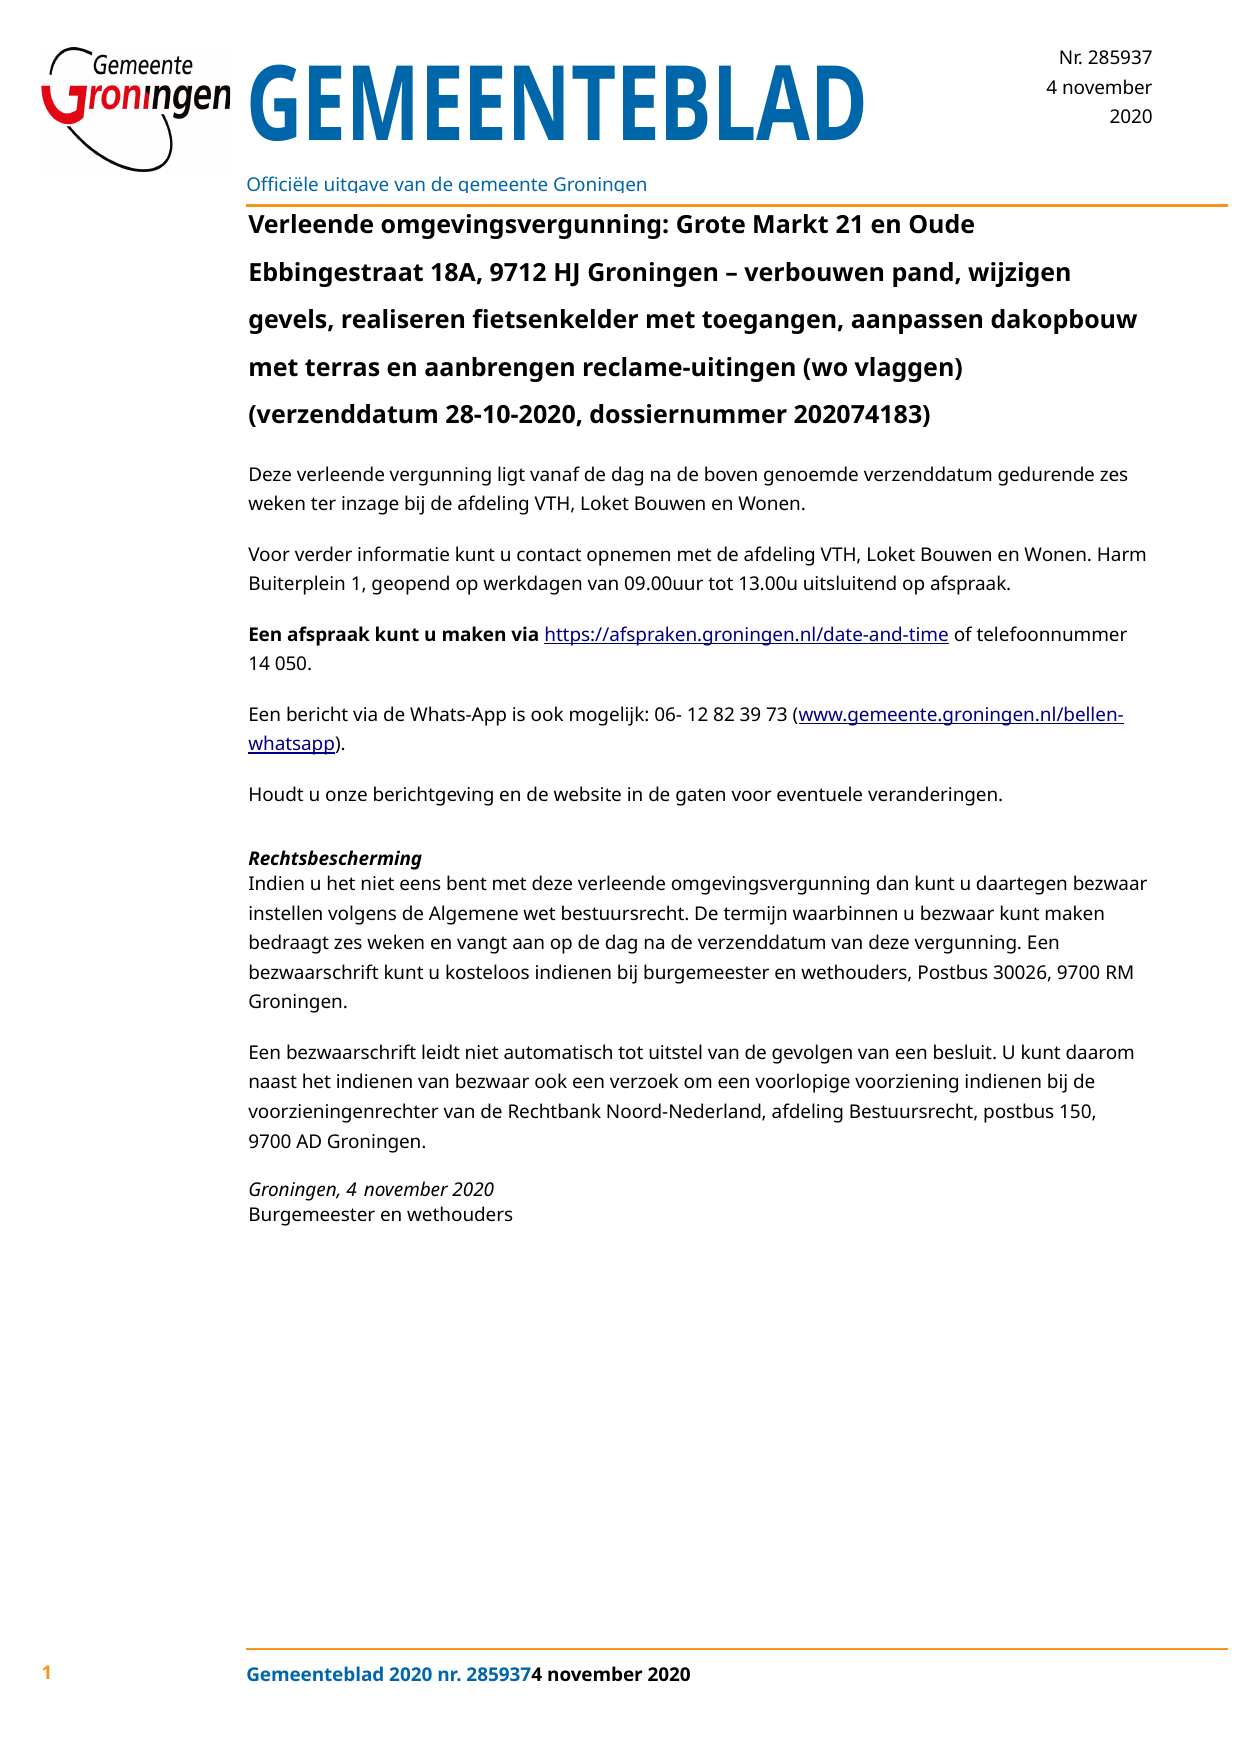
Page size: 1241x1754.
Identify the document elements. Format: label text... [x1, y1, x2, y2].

text Een bezwaarschrift leidt niet automatisch tot uitstel van de gevolgen van een besluit. U kunt daarom naast het indienen van bezwaar ook een verzoek om een voorlopige voorziening indienen bij de voorzieningenrechter van de Rechtbank Noord-Nederland, afdeling Bestuursrecht, postbus 150, 9700 AD Groningen. [248, 1039, 1152, 1154]
text Een bericht via de Whats-App is ook mogelijk: 06- 12 82 39 73 (www.gemeente.groningen.nl/bellen-whatsapp). [248, 701, 1152, 756]
text Houdt u onze berichtgeving en de website in de gaten voor eventuele veranderingen. [248, 781, 1152, 806]
text Verleende omgevingsvergunning: Grote Markt 21 en Oude Ebbingestraat 18A, 9712 HJ Groningen – verbouwen pand, wijzigen gevels, realiseren fietsenkelder met toegangen, aanpassen dakopbouw met terras en aanbrengen reclame-uitingen (wo vlaggen) (verzenddatum 28-10-2020, dossiernummer 202074183) [248, 207, 1152, 431]
text Indien u het niet eens bent met deze verleende omgevingsvergunning dan kunt u daartegen bezwaar instellen volgens de Algemene wet bestuursrecht. De termijn waarbinnen u bezwaar kunt maken bedraagt zes weken en vangt aan op de dag na de verzenddatum van deze vergunning. Een bezwaarschrift kunt u kosteloos indienen bij burgemeester en wethouders, Postbus 30026, 9700 RM Groningen. [248, 870, 1152, 1014]
text Deze verleende vergunning ligt vanaf de dag na de boven genoemde verzenddatum gedurende zes weken ter inzage bij de afdeling VTH, Loket Bouwen en Wonen. [248, 461, 1152, 516]
text Een afspraak kunt u maken via https://afspraken.groningen.nl/date-and-time of telefoonnummer 14 050. [248, 621, 1152, 676]
text Voor verder informatie kunt u contact opnemen met de afdeling VTH, Loket Bouwen en Wonen. Harm Buiterplein 1, geopend op werkdagen van 09.00uur tot 13.00u uitsluitend op afspraak. [248, 541, 1152, 596]
text Groningen, 4 november 2020 [248, 1176, 1152, 1201]
text Rechtsbescherming [248, 845, 1152, 870]
text Burgemeester en wethouders [248, 1201, 1152, 1227]
picture [41, 47, 231, 172]
